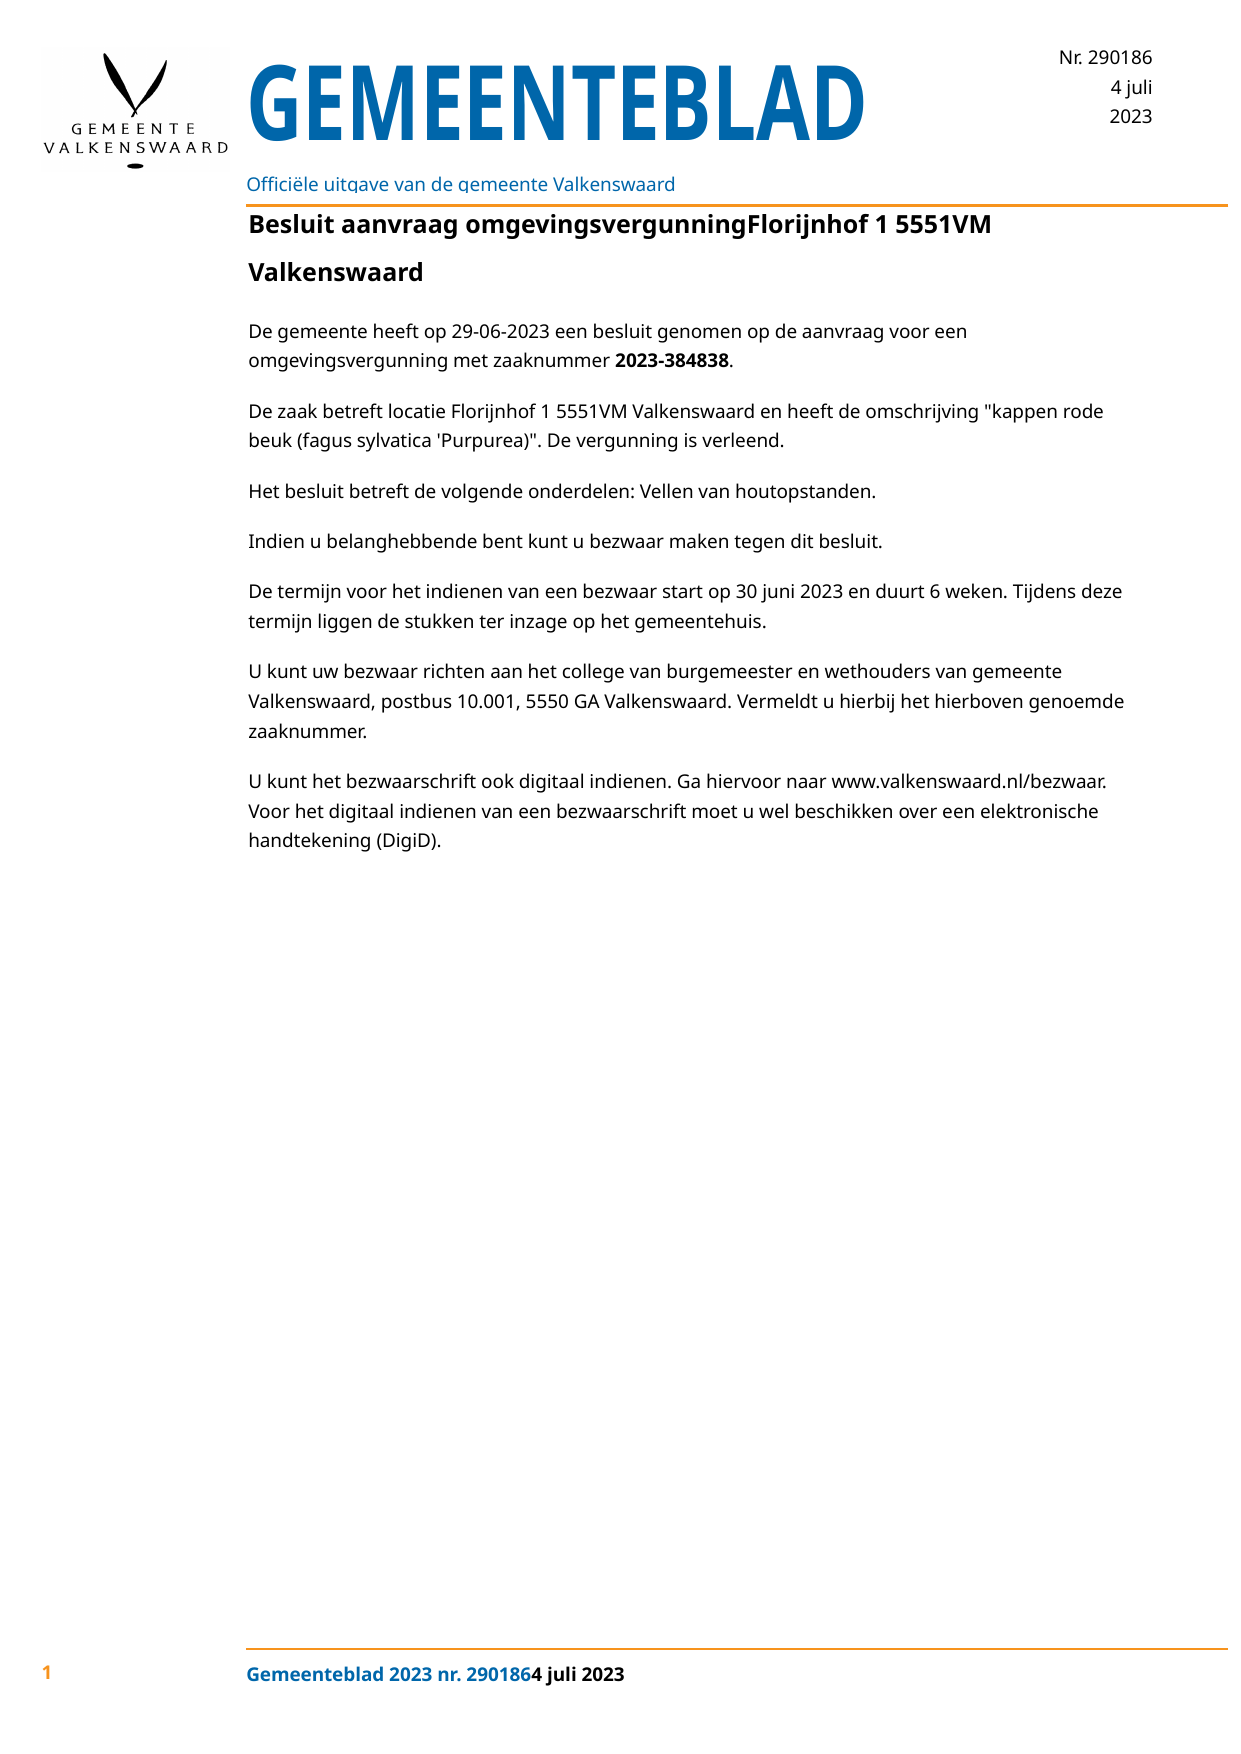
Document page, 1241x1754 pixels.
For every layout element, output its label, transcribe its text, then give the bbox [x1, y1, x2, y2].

picture [41, 47, 231, 172]
text De zaak betreft locatie Florijnhof 1 5551VM Valkenswaard en heeft de omschrijving "kappen rode beuk (fagus sylvatica 'Purpurea)". De vergunning is verleend. [248, 398, 1152, 453]
text U kunt uw bezwaar richten aan het college van burgemeester en wethouders van gemeente Valkenswaard, postbus 10.001, 5550 GA Valkenswaard. Vermeldt u hierbij het hierboven genoemde zaaknummer. [248, 659, 1152, 744]
text Het besluit betreft de volgende onderdelen: Vellen van houtopstanden. [248, 478, 1152, 504]
text De gemeente heeft op 29-06-2023 een besluit genomen op de aanvraag voor een omgevingsvergunning met zaaknummer 2023-384838. [248, 318, 1152, 373]
text De termijn voor het indienen van een bezwaar start op 30 juni 2023 en duurt 6 weken. Tijdens deze termijn liggen de stukken ter inzage op het gemeentehuis. [248, 579, 1152, 634]
text Indien u belanghebbende bent kunt u bezwaar maken tegen dit besluit. [248, 528, 1152, 554]
text U kunt het bezwaarschrift ook digitaal indienen. Ga hiervoor naar www.valkenswaard.nl/bezwaar. Voor het digitaal indienen van een bezwaarschrift moet u wel beschikken over een elektronische handtekening (DigiD). [248, 768, 1152, 853]
text Besluit aanvraag omgevingsvergunningFlorijnhof 1 5551VM Valkenswaard [248, 207, 1152, 288]
